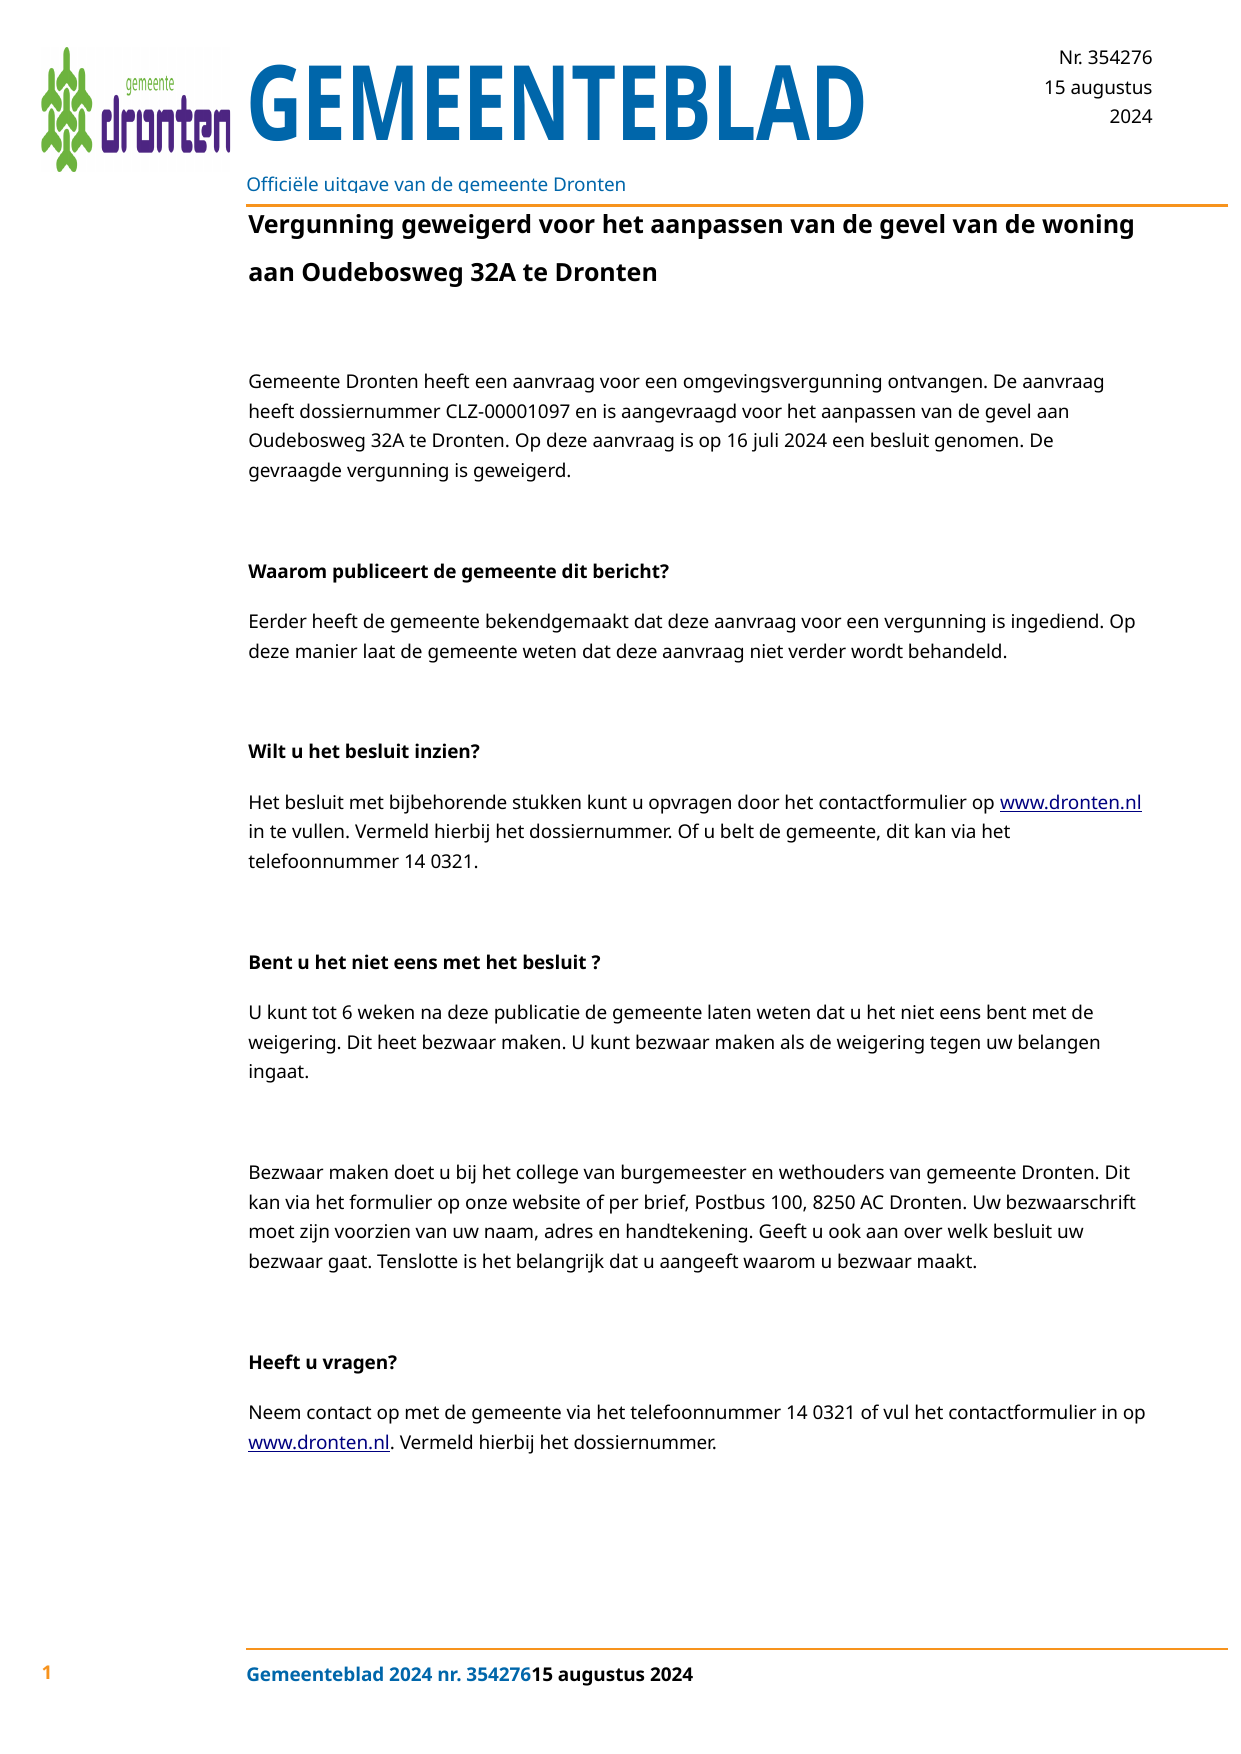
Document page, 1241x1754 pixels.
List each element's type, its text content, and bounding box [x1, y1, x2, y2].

text Bent u het niet eens met het besluit ? [248, 949, 1152, 975]
text Neem contact op met de gemeente via het telefoonnummer 14 0321 of vul het contactformulier in op www.dronten.nl. Vermeld hierbij het dossiernummer. [248, 1399, 1152, 1455]
text Gemeente Dronten heeft een aanvraag voor een omgevingsvergunning ontvangen. De aanvraag heeft dossiernummer CLZ-00001097 en is aangevraagd voor het aanpassen van de gevel aan Oudebosweg 32A te Dronten. Op deze aanvraag is op 16 juli 2024 een besluit genomen. De gevraagde vergunning is geweigerd. [248, 368, 1152, 483]
text U kunt tot 6 weken na deze publicatie de gemeente laten weten dat u het niet eens bent met de weigering. Dit heet bezwaar maken. U kunt bezwaar maken als de weigering tegen uw belangen ingaat. [248, 999, 1152, 1084]
text Eerder heeft de gemeente bekendgemaakt dat deze aanvraag voor een vergunning is ingediend. Op deze manier laat de gemeente weten dat deze aanvraag niet verder wordt behandeld. [248, 608, 1152, 664]
text Bezwaar maken doet u bij het college van burgemeester en wethouders van gemeente Dronten. Dit kan via het formulier op onze website of per brief, Postbus 100, 8250 AC Dronten. Uw bezwaarschrift moet zijn voorzien van uw naam, adres en handtekening. Geeft u ook aan over welk besluit uw bezwaar gaat. Tenslotte is het belangrijk dat u aangeeft waarom u bezwaar maakt. [248, 1159, 1152, 1274]
text Wilt u het besluit inzien? [248, 739, 1152, 764]
picture [41, 47, 231, 172]
text Vergunning geweigerd voor het aanpassen van de gevel van de woning aan Oudebosweg 32A te Dronten [248, 207, 1152, 288]
text Het besluit met bijbehorende stukken kunt u opvragen door het contactformulier op www.dronten.nl in te vullen. Vermeld hierbij het dossiernummer. Of u belt de gemeente, dit kan via het telefoonnummer 14 0321. [248, 789, 1152, 874]
text Heeft u vragen? [248, 1349, 1152, 1375]
text Waarom publiceert de gemeente dit bericht? [248, 558, 1152, 584]
